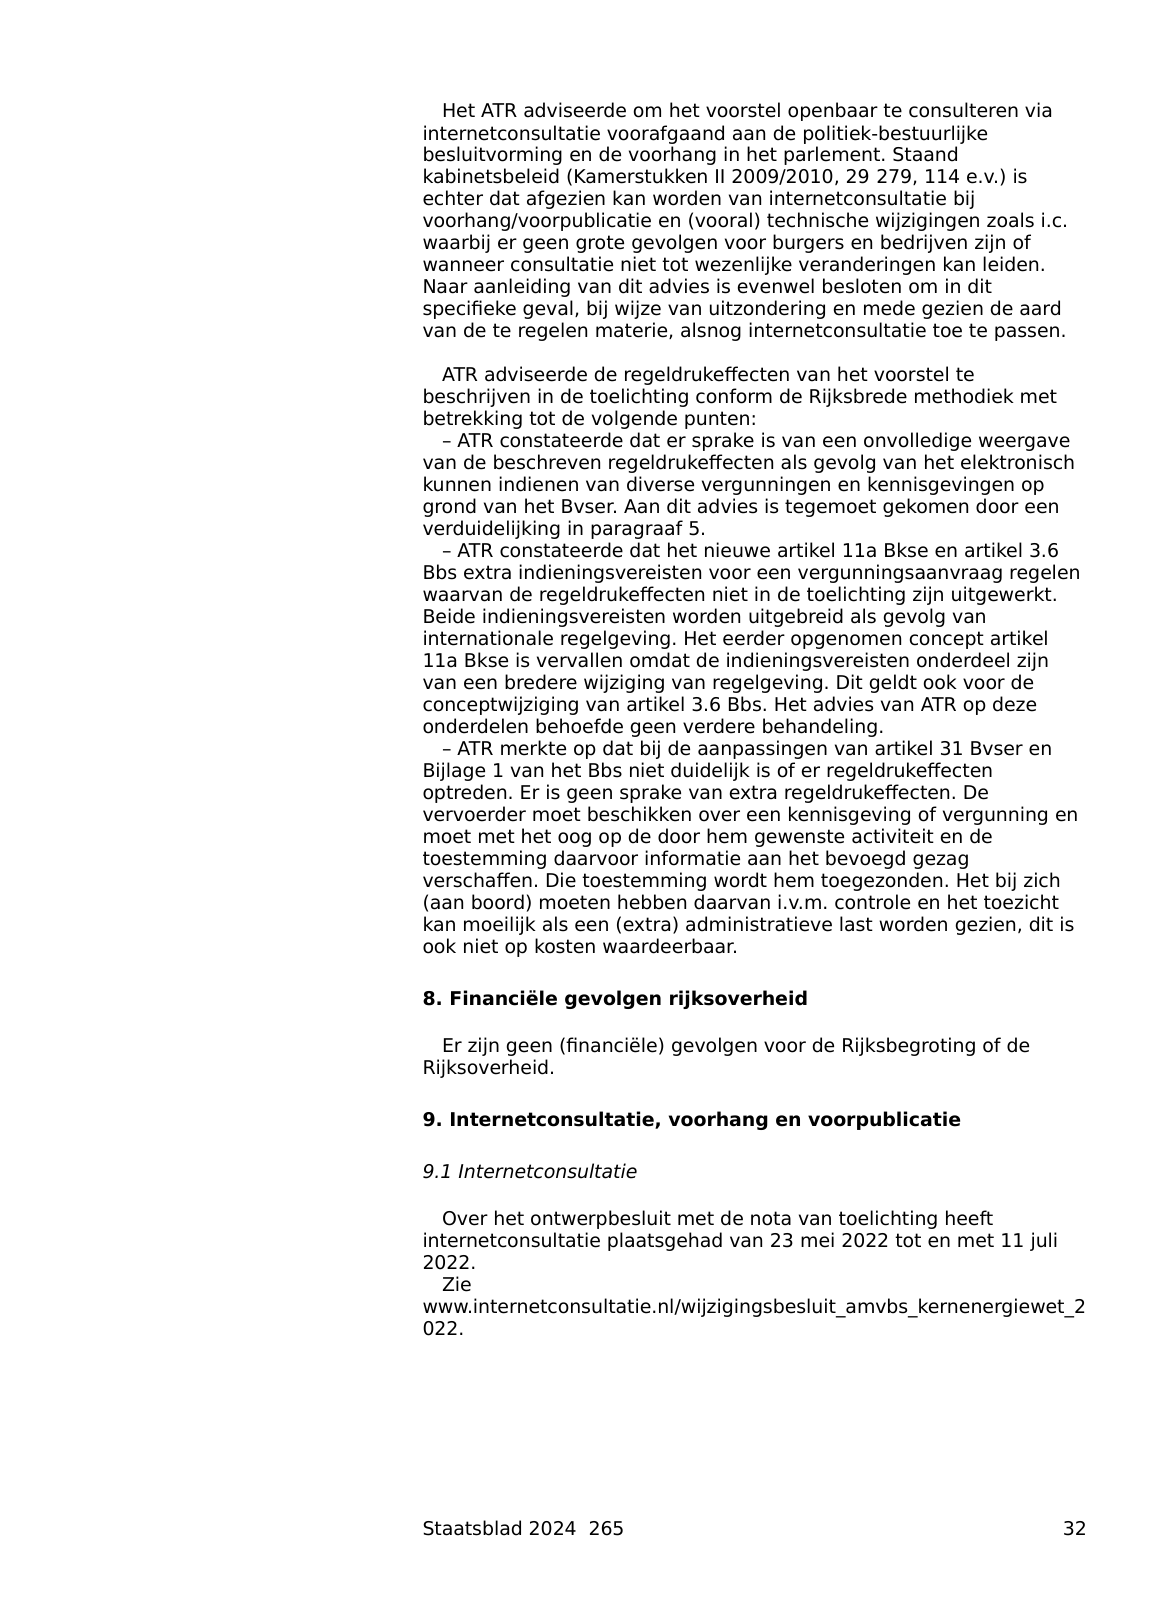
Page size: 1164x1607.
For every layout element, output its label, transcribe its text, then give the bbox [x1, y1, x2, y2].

text Er zijn geen (financiële) gevolgen voor de Rijksbegroting of de Rijksoverheid. [422, 1035, 1087, 1079]
text – ATR constateerde dat er sprake is van een onvolledige weergave van de beschreven regeldrukeffecten als gevolg van het elektronisch kunnen indienen van diverse vergunningen en kennisgevingen op grond van het Bvser. Aan dit advies is tegemoet gekomen door een verduidelijking in paragraaf 5. [422, 430, 1087, 540]
subtitle 8. Financiële gevolgen rijksoverheid [422, 988, 1087, 1010]
text ATR adviseerde de regeldrukeffecten van het voorstel te beschrijven in de toelichting conform de Rijksbrede methodiek met betrekking tot de volgende punten: [422, 364, 1087, 430]
subtitle 9. Internetconsultatie, voorhang en voorpublicatie [422, 1109, 1087, 1131]
text – ATR merkte op dat bij de aanpassingen van artikel 31 Bvser en Bijlage 1 van het Bbs niet duidelijk is of er regeldrukeffecten optreden. Er is geen sprake van extra regeldrukeffecten. De vervoerder moet beschikken over een kennisgeving of vergunning en moet met het oog op de door hem gewenste activiteit en de toestemming daarvoor informatie aan het bevoegd gezag verschaffen. Die toestemming wordt hem toegezonden. Het bij zich (aan boord) moeten hebben daarvan i.v.m. controle en het toezicht kan moeilijk als een (extra) administratieve last worden gezien, dit is ook niet op kosten waardeerbaar. [422, 738, 1087, 958]
text – ATR constateerde dat het nieuwe artikel 11a Bkse en artikel 3.6 Bbs extra indieningsvereisten voor een vergunningsaanvraag regelen waarvan de regeldrukeffecten niet in de toelichting zijn uitgewerkt. Beide indieningsvereisten worden uitgebreid als gevolg van internationale regelgeving. Het eerder opgenomen concept artikel 11a Bkse is vervallen omdat de indieningsvereisten onderdeel zijn van een bredere wijziging van regelgeving. Dit geldt ook voor de conceptwijziging van artikel 3.6 Bbs. Het advies van ATR op deze onderdelen behoefde geen verdere behandeling. [422, 540, 1087, 738]
text Zie www.internetconsultatie.nl/wijzigingsbesluit_amvbs_kernenergiewet_2022. [422, 1274, 1087, 1339]
text Het ATR adviseerde om het voorstel openbaar te consulteren via internetconsultatie voorafgaand aan de politiek-bestuurlijke besluitvorming en de voorhang in het parlement. Staand kabinetsbeleid (Kamerstukken II 2009/2010, 29 279, 114 e.v.) is echter dat afgezien kan worden van internetconsultatie bij voorhang/voorpublicatie en (vooral) technische wijzigingen zoals i.c. waarbij er geen grote gevolgen voor burgers en bedrijven zijn of wanneer consultatie niet tot wezenlijke veranderingen kan leiden. Naar aanleiding van dit advies is evenwel besloten om in dit specifieke geval, bij wijze van uitzondering en mede gezien de aard van de te regelen materie, alsnog internetconsultatie toe te passen. [422, 100, 1087, 342]
text Over het ontwerpbesluit met de nota van toelichting heeft internetconsultatie plaatsgehad van 23 mei 2022 tot en met 11 juli 2022. [422, 1208, 1087, 1274]
subtitle 9.1 Internetconsultatie [422, 1161, 1087, 1183]
